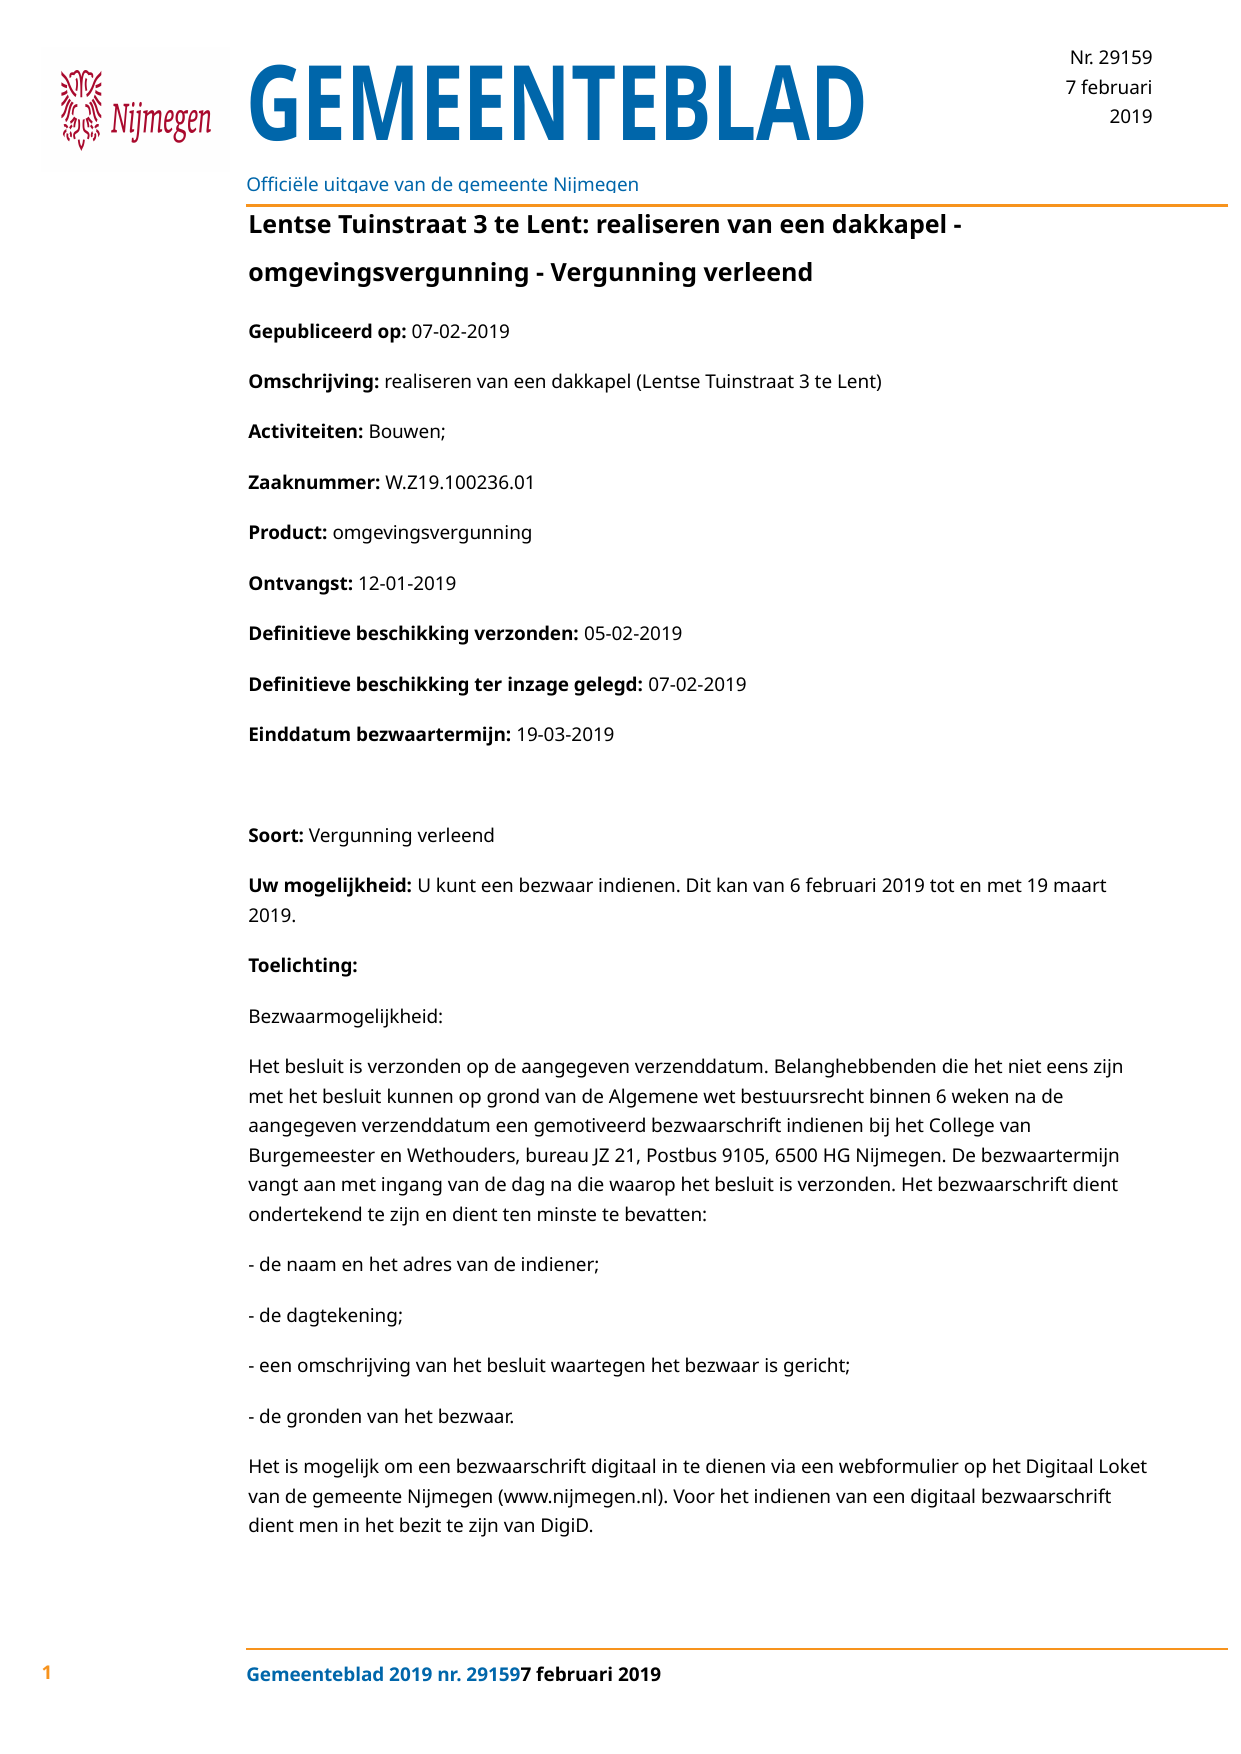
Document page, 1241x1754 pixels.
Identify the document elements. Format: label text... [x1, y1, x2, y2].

text Soort: Vergunning verleend [248, 822, 1152, 848]
text Zaaknummer: W.Z19.100236.01 [248, 469, 1152, 495]
picture [41, 47, 231, 172]
text Activiteiten: Bouwen; [248, 419, 1152, 444]
text Ontvangst: 12-01-2019 [248, 570, 1152, 596]
text Toelichting: [248, 952, 1152, 978]
text Het is mogelijk om een bezwaarschrift digitaal in te dienen via een webformulier op het Digitaal Loket van de gemeente Nijmegen (www.nijmegen.nl). Voor het indienen van een digitaal bezwaarschrift dient men in het bezit te zijn van DigiD. [248, 1453, 1152, 1538]
text Gepubliceerd op: 07-02-2019 [248, 318, 1152, 344]
text Omschrijving: realiseren van een dakkapel (Lentse Tuinstraat 3 te Lent) [248, 368, 1152, 394]
text - een omschrijving van het besluit waartegen het bezwaar is gericht; [248, 1352, 1152, 1378]
text Product: omgevingsvergunning [248, 519, 1152, 545]
text - de naam en het adres van de indiener; [248, 1252, 1152, 1277]
text Definitieve beschikking ter inzage gelegd: 07-02-2019 [248, 671, 1152, 697]
text Bezwaarmogelijkheid: [248, 1003, 1152, 1029]
text Lentse Tuinstraat 3 te Lent: realiseren van een dakkapel - omgevingsvergunning - Vergunning verleend [248, 207, 1152, 288]
text Einddatum bezwaartermijn: 19-03-2019 [248, 721, 1152, 747]
text Uw mogelijkheid: U kunt een bezwaar indienen. Dit kan van 6 februari 2019 tot en met 19 maart 2019. [248, 872, 1152, 928]
text - de gronden van het bezwaar. [248, 1403, 1152, 1429]
text Definitieve beschikking verzonden: 05-02-2019 [248, 620, 1152, 646]
text - de dagtekening; [248, 1302, 1152, 1328]
text Het besluit is verzonden op de aangegeven verzenddatum. Belanghebbenden die het niet eens zijn met het besluit kunnen op grond van de Algemene wet bestuursrecht binnen 6 weken na de aangegeven verzenddatum een gemotiveerd bezwaarschrift indienen bij het College van Burgemeester en Wethouders, bureau JZ 21, Postbus 9105, 6500 HG Nijmegen. De bezwaartermijn vangt aan met ingang van de dag na die waarop het besluit is verzonden. Het bezwaarschrift dient ondertekend te zijn en dient ten minste te bevatten: [248, 1053, 1152, 1227]
